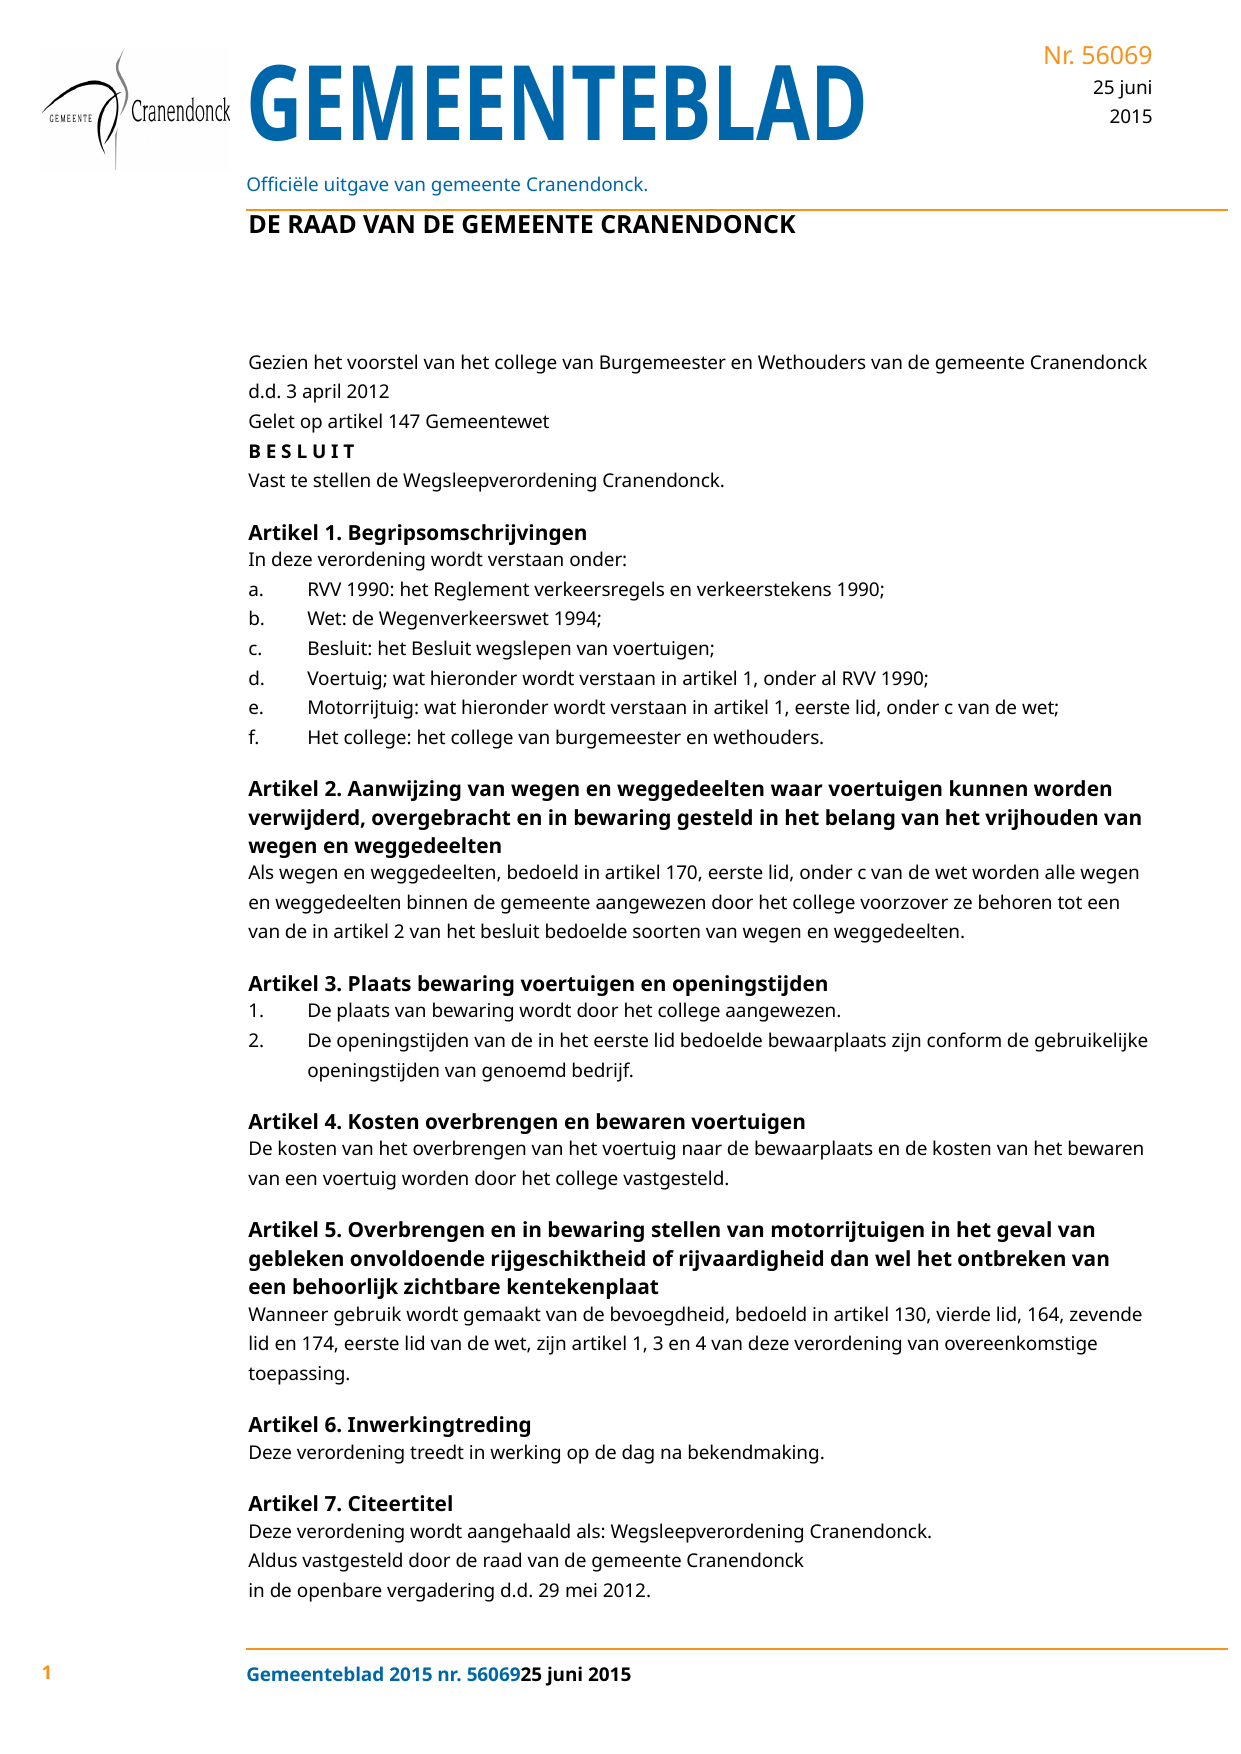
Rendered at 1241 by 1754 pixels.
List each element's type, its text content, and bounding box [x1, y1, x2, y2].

text Artikel 3. Plaats bewaring voertuigen en openingstijden [248, 969, 1152, 998]
text Artikel 2. Aanwijzing van wegen en weggedeelten waar voertuigen kunnen worden verwijderd, overgebracht en in bewaring gesteld in het belang van het vrijhouden van wegen en weggedeelten [248, 774, 1152, 859]
list RVV 1990: het Reglement verkeersregels en verkeerstekens 1990; [248, 576, 1152, 602]
text Artikel 7. Citeertitel [248, 1489, 1152, 1518]
text Deze verordening wordt aangehaald als: Wegsleepverordening Cranendonck. [248, 1518, 1152, 1543]
text Aldus vastgesteld door de raad van de gemeente Cranendonck [248, 1547, 1152, 1573]
list De plaats van bewaring wordt door het college aangewezen. [248, 998, 1152, 1023]
list Het college: het college van burgemeester en wethouders. [248, 724, 1152, 749]
text In deze verordening wordt verstaan onder: [248, 546, 1152, 572]
text Gelet op artikel 147 Gemeentewet [248, 408, 1152, 434]
text in de openbare vergadering d.d. 29 mei 2012. [248, 1577, 1152, 1603]
list De openingstijden van de in het eerste lid bedoelde bewaarplaats zijn conform de gebruikelijke openingstijden van genoemd bedrijf. [248, 1027, 1152, 1082]
list Besluit: het Besluit wegslepen van voertuigen; [248, 635, 1152, 661]
text Artikel 5. Overbrengen en in bewaring stellen van motorrijtuigen in het geval van gebleken onvoldoende rijgeschiktheid of rijvaardigheid dan wel het ontbreken van een behoorlijk zichtbare kentekenplaat [248, 1216, 1152, 1301]
text Artikel 6. Inwerkingtreding [248, 1411, 1152, 1439]
list Wet: de Wegenverkeerswet 1994; [248, 606, 1152, 631]
text B E S L U I T [248, 438, 1152, 464]
text Artikel 4. Kosten overbrengen en bewaren voertuigen [248, 1107, 1152, 1136]
text Gezien het voorstel van het college van Burgemeester en Wethouders van de gemeente Cranendonck d.d. 3 april 2012 [248, 349, 1152, 404]
picture [41, 47, 231, 172]
text Artikel 1. Begripsomschrijvingen [248, 518, 1152, 546]
text De kosten van het overbrengen van het voertuig naar de bewaarplaats en de kosten van het bewaren van een voertuig worden door het college vastgesteld. [248, 1136, 1152, 1191]
list Voertuig; wat hieronder wordt verstaan in artikel 1, onder al RVV 1990; [248, 665, 1152, 690]
text Deze verordening treedt in werking op de dag na bekendmaking. [248, 1439, 1152, 1465]
text DE RAAD VAN DE GEMEENTE CRANENDONCK [248, 211, 1152, 241]
text Vast te stellen de Wegsleepverordening Cranendonck. [248, 467, 1152, 493]
list Motorrijtuig: wat hieronder wordt verstaan in artikel 1, eerste lid, onder c van de wet; [248, 694, 1152, 720]
text Wanneer gebruik wordt gemaakt van de bevoegdheid, bedoeld in artikel 130, vierde lid, 164, zevende lid en 174, eerste lid van de wet, zijn artikel 1, 3 en 4 van deze verordening van overeenkomstige toepassing. [248, 1301, 1152, 1386]
text Als wegen en weggedeelten, bedoeld in artikel 170, eerste lid, onder c van de wet worden alle wegen en weggedeelten binnen de gemeente aangewezen door het college voorzover ze behoren tot een van de in artikel 2 van het besluit bedoelde soorten van wegen en weggedeelten. [248, 859, 1152, 944]
